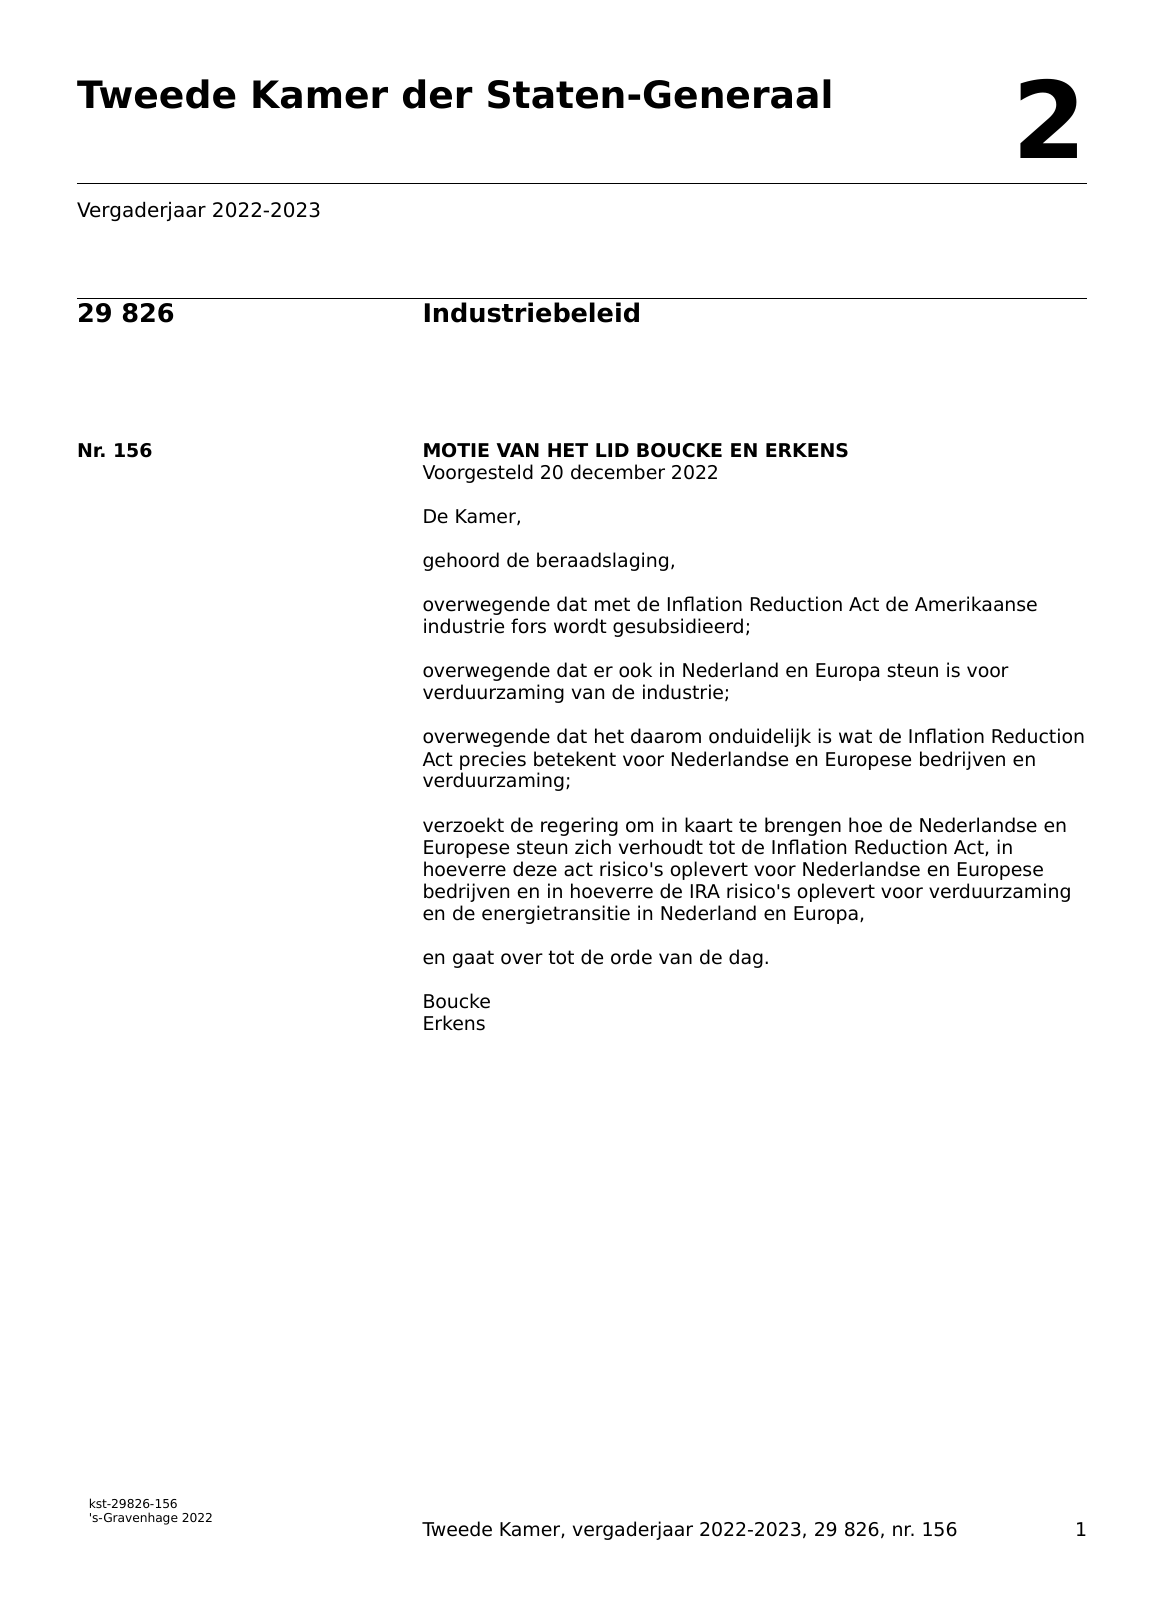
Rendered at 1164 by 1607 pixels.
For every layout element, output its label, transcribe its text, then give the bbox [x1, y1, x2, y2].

subtitle 29 826 Industriebeleid [77, 299, 1087, 329]
table_header Tweede Kamer der Staten-Generaal [77, 59, 886, 183]
text overwegende dat met de Inflation Reduction Act de Amerikaanse industrie fors wordt gesubsidieerd; [422, 594, 1087, 638]
text 's-Gravenhage 2022 [88, 1511, 323, 1525]
text De Kamer, [422, 506, 1087, 528]
text overwegende dat het daarom onduidelijk is wat de Inflation Reduction Act precies betekent voor Nederlandse en Europese bedrijven en verduurzaming; [422, 726, 1087, 792]
text kst-29826-156 [88, 1497, 323, 1511]
text overwegende dat er ook in Nederland en Europa steun is voor verduurzaming van de industrie; [422, 660, 1087, 704]
table_header 2 [886, 59, 1087, 183]
text Voorgesteld 20 december 2022 [422, 462, 1087, 484]
text Boucke [422, 991, 1087, 1013]
table_cell Vergaderjaar 2022-2023 [77, 184, 1087, 298]
subtitle Nr. 156 MOTIE VAN HET LID BOUCKE EN ERKENS [77, 440, 1087, 462]
text gehoord de beraadslaging, [422, 550, 1087, 572]
text Erkens [422, 1013, 1087, 1035]
text verzoekt de regering om in kaart te brengen hoe de Nederlandse en Europese steun zich verhoudt tot de Inflation Reduction Act, in hoeverre deze act risico's oplevert voor Nederlandse en Europese bedrijven en in hoeverre de IRA risico's oplevert voor verduurzaming en de energietransitie in Nederland en Europa, [422, 814, 1087, 924]
text en gaat over tot de orde van de dag. [422, 947, 1087, 969]
